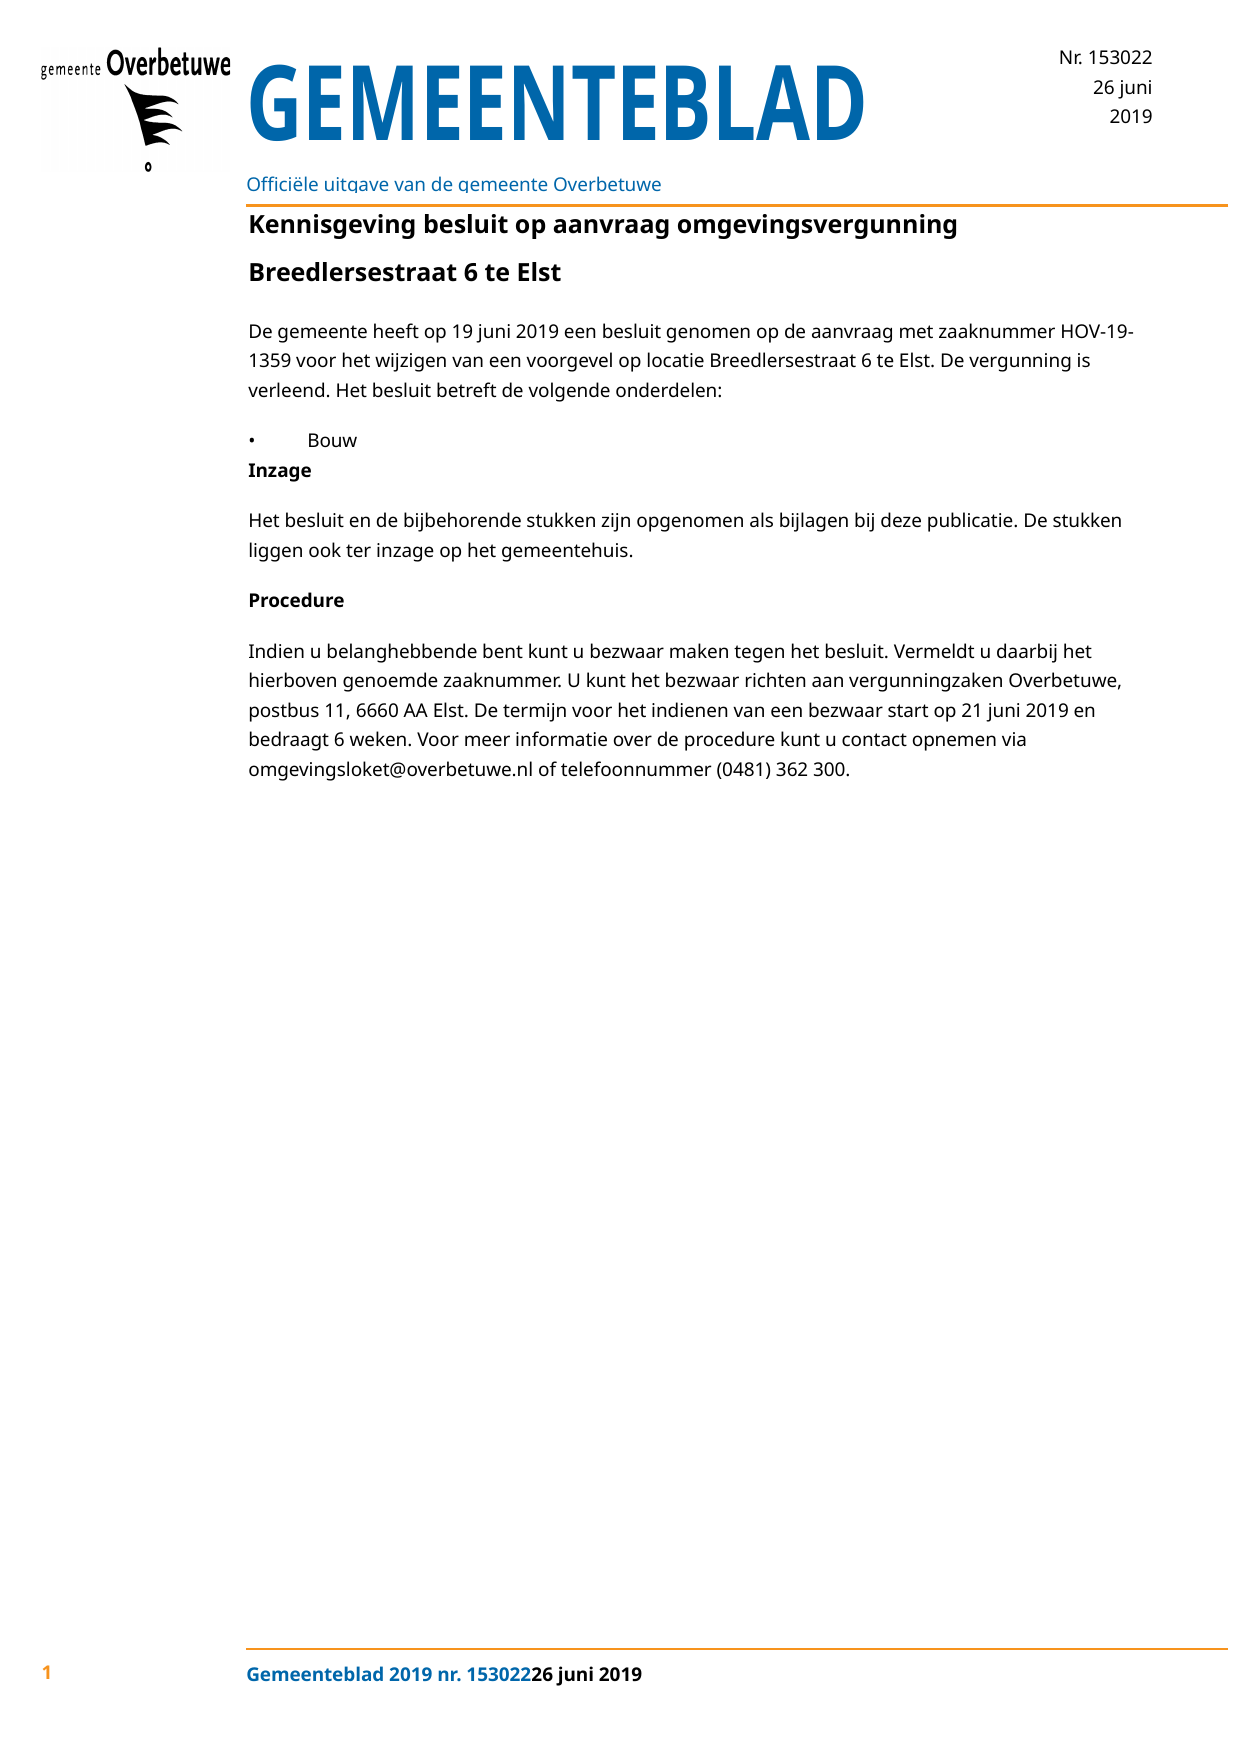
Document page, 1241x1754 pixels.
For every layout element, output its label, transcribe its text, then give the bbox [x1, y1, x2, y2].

list Bouw [248, 427, 1152, 453]
text Kennisgeving besluit op aanvraag omgevingsvergunning Breedlersestraat 6 te Elst [248, 207, 1152, 288]
text Het besluit en de bijbehorende stukken zijn opgenomen als bijlagen bij deze publicatie. De stukken liggen ook ter inzage op het gemeentehuis. [248, 507, 1152, 563]
text Indien u belanghebbende bent kunt u bezwaar maken tegen het besluit. Vermeldt u daarbij het hierboven genoemde zaaknummer. U kunt het bezwaar richten aan vergunningzaken Overbetuwe, postbus 11, 6660 AA Elst. De termijn voor het indienen van een bezwaar start op 21 juni 2019 en bedraagt 6 weken. Voor meer informatie over de procedure kunt u contact opnemen via omgevingsloket@overbetuwe.nl of telefoonnummer (0481) 362 300. [248, 638, 1152, 782]
text Inzage [248, 457, 1152, 483]
text Procedure [248, 587, 1152, 613]
picture [41, 47, 231, 172]
text De gemeente heeft op 19 juni 2019 een besluit genomen op de aanvraag met zaaknummer HOV-19-1359 voor het wijzigen van een voorgevel op locatie Breedlersestraat 6 te Elst. De vergunning is verleend. Het besluit betreft de volgende onderdelen: [248, 318, 1152, 403]
